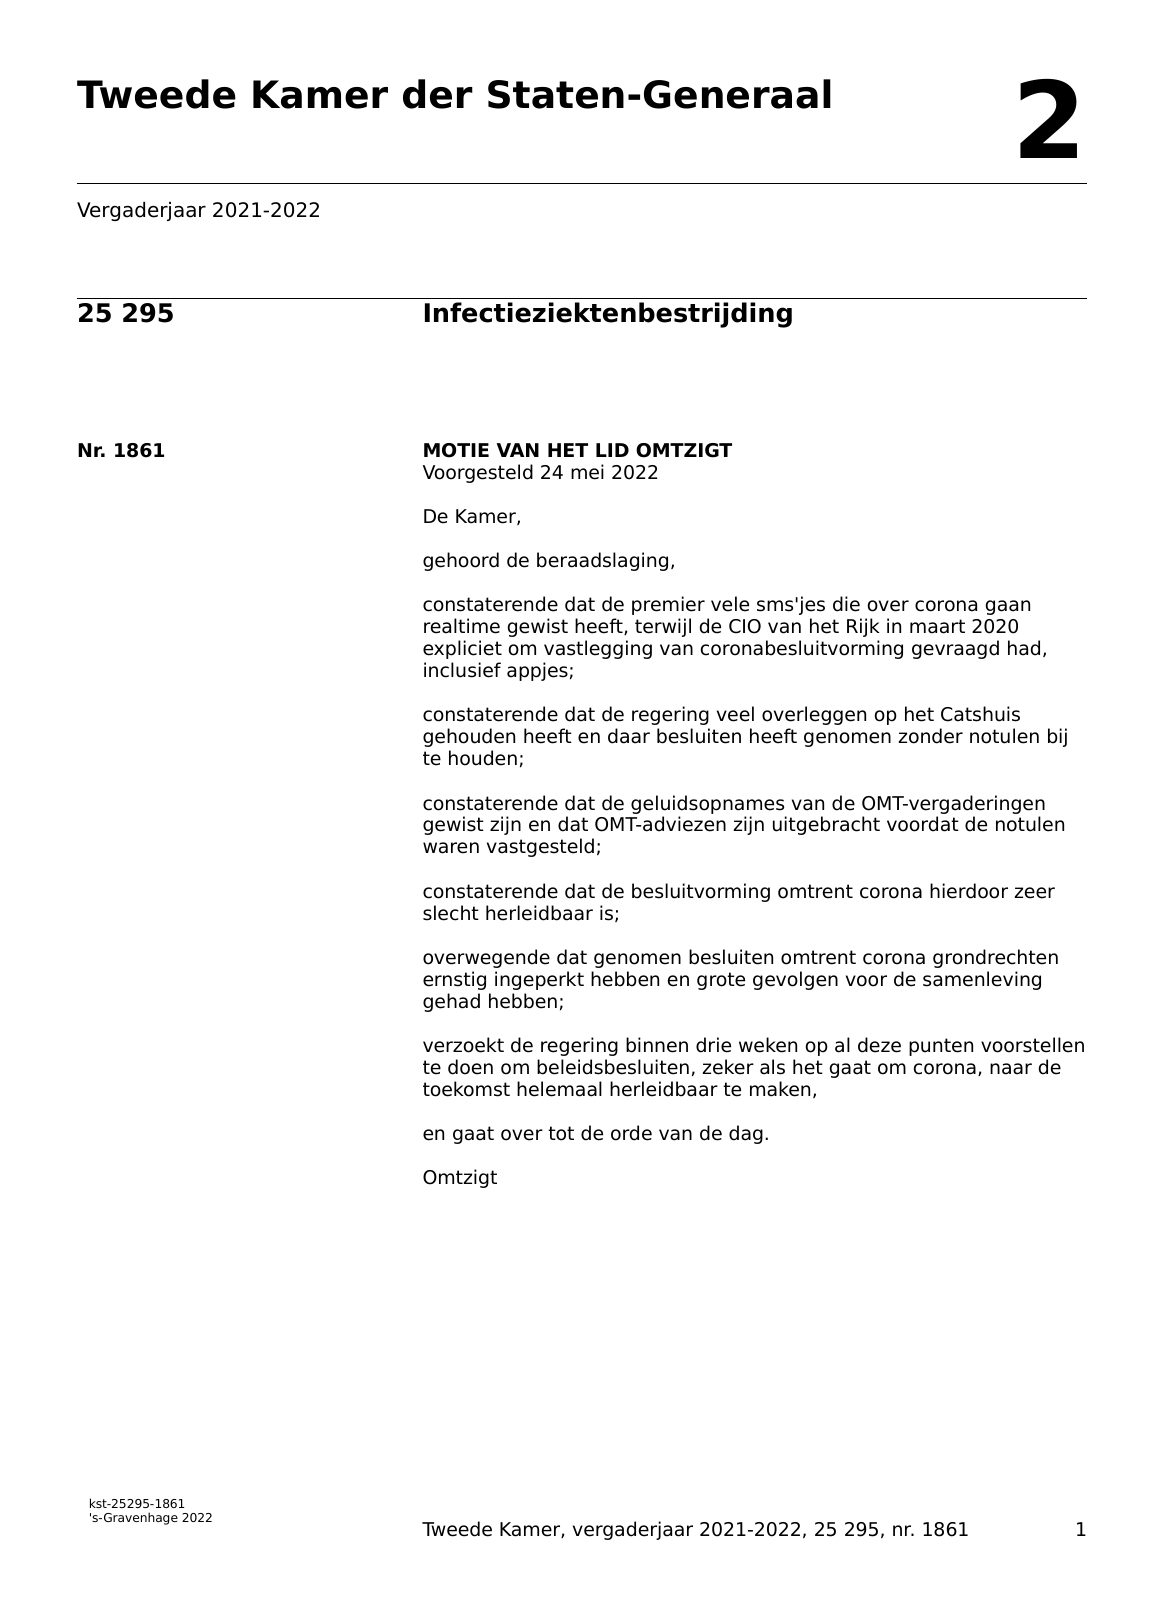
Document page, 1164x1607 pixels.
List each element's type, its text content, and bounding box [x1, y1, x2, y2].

text Omtzigt [422, 1167, 1087, 1189]
text constaterende dat de premier vele sms'jes die over corona gaan realtime gewist heeft, terwijl de CIO van het Rijk in maart 2020 expliciet om vastlegging van coronabesluitvorming gevraagd had, inclusief appjes; [422, 594, 1087, 682]
text verzoekt de regering binnen drie weken op al deze punten voorstellen te doen om beleidsbesluiten, zeker als het gaat om corona, naar de toekomst helemaal herleidbaar te maken, [422, 1035, 1087, 1101]
text De Kamer, [422, 506, 1087, 528]
text constaterende dat de geluidsopnames van de OMT-vergaderingen gewist zijn en dat OMT-adviezen zijn uitgebracht voordat de notulen waren vastgesteld; [422, 792, 1087, 858]
subtitle 25 295 Infectieziektenbestrijding [77, 299, 1087, 329]
table_cell Vergaderjaar 2021-2022 [77, 184, 1087, 298]
text kst-25295-1861 [88, 1497, 323, 1511]
subtitle Nr. 1861 MOTIE VAN HET LID OMTZIGT [77, 440, 1087, 462]
table_header 2 [886, 59, 1087, 183]
text constaterende dat de besluitvorming omtrent corona hierdoor zeer slecht herleidbaar is; [422, 881, 1087, 924]
text en gaat over tot de orde van de dag. [422, 1123, 1087, 1145]
text Voorgesteld 24 mei 2022 [422, 462, 1087, 484]
text gehoord de beraadslaging, [422, 550, 1087, 572]
text overwegende dat genomen besluiten omtrent corona grondrechten ernstig ingeperkt hebben en grote gevolgen voor de samenleving gehad hebben; [422, 947, 1087, 1013]
table_header Tweede Kamer der Staten-Generaal [77, 59, 886, 183]
text 's-Gravenhage 2022 [88, 1511, 323, 1525]
text constaterende dat de regering veel overleggen op het Catshuis gehouden heeft en daar besluiten heeft genomen zonder notulen bij te houden; [422, 704, 1087, 770]
